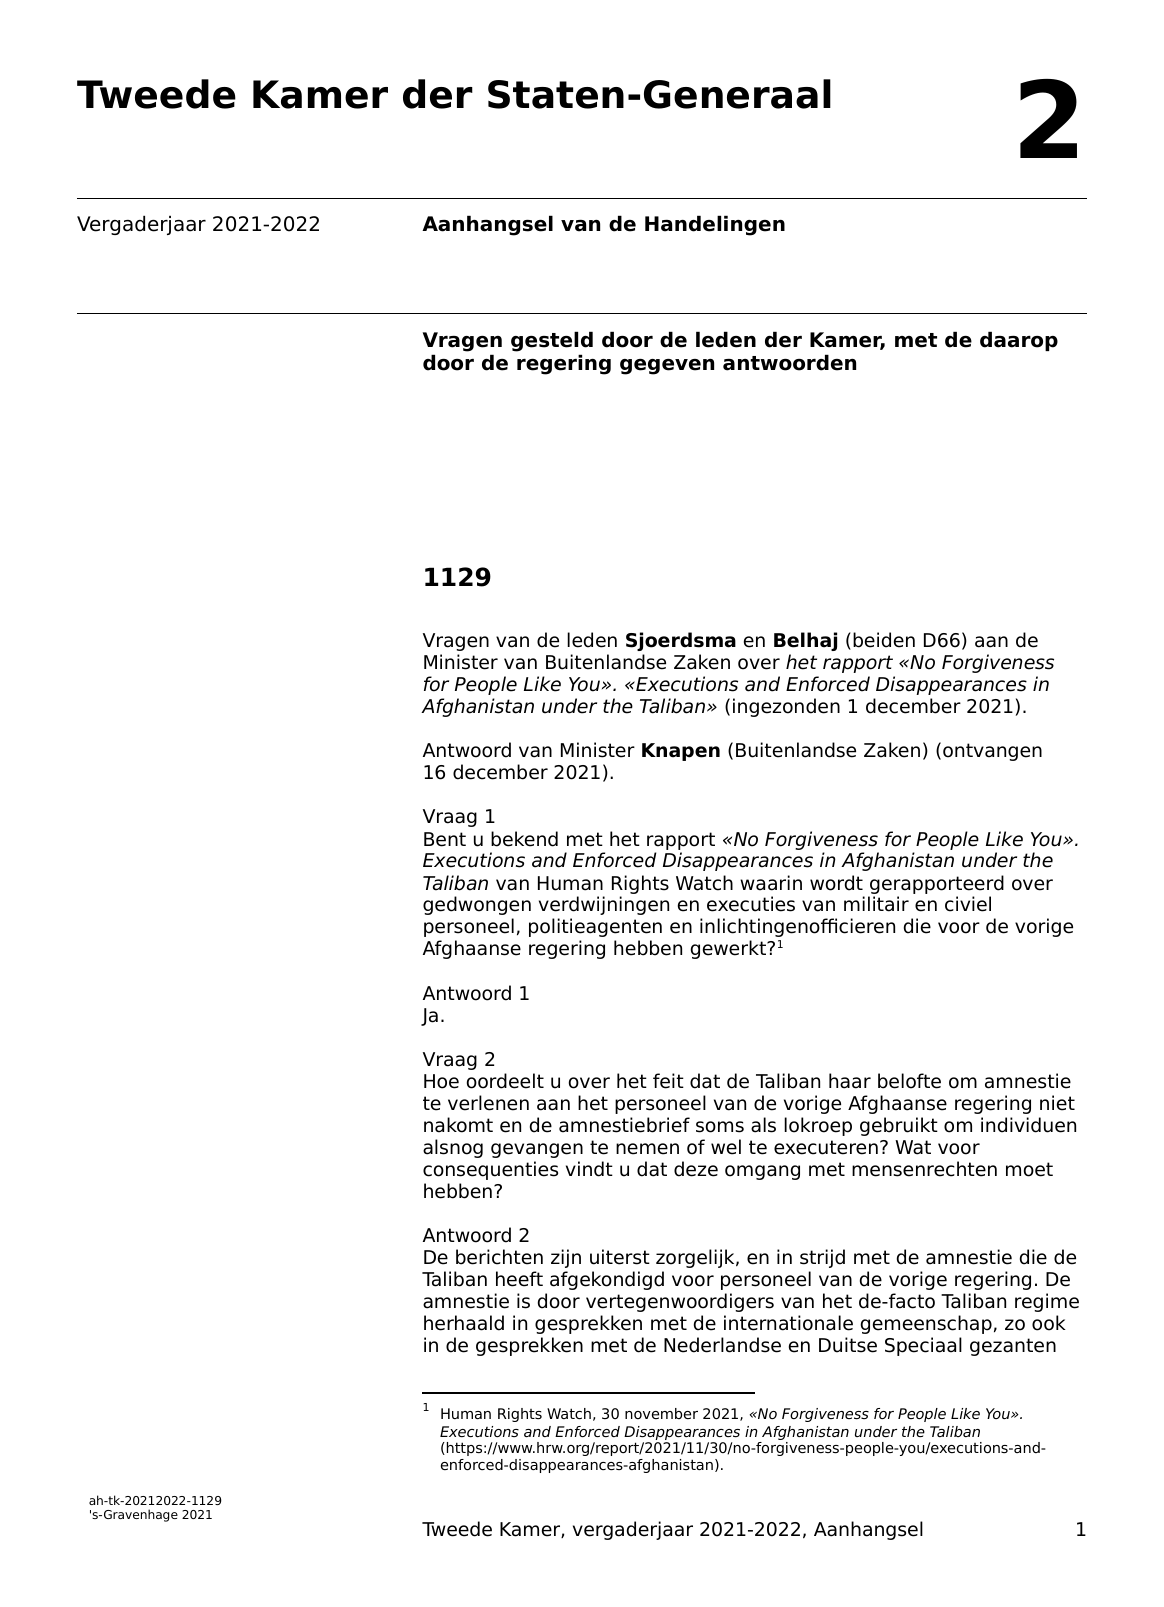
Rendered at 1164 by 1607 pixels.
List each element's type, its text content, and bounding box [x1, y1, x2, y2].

table_cell [77, 314, 422, 375]
table_cell Vragen gesteld door de leden der Kamer, met de daarop door de regering gegeven antwoorden [422, 314, 1087, 375]
text 1129 [422, 563, 1087, 592]
text Vraag 2 [422, 1049, 1087, 1071]
table_cell Aanhangsel van de Handelingen [422, 199, 1087, 313]
text ah-tk-20212022-1129 [88, 1494, 323, 1508]
text De berichten zijn uiterst zorgelijk, en in strijd met de amnestie die de Taliban heeft afgekondigd voor personeel van de vorige regering. De amnestie is door vertegenwoordigers van het de-facto Taliban regime herhaald in gesprekken met de internationale gemeenschap, zo ook in de gesprekken met de Nederlandse en Duitse Speciaal gezanten [422, 1247, 1087, 1357]
table_header 2 [886, 59, 1087, 198]
text Antwoord van Minister Knapen (Buitenlandse Zaken) (ontvangen 16 december 2021). [422, 740, 1087, 784]
text Vraag 1 [422, 806, 1087, 828]
table_cell Vergaderjaar 2021-2022 [77, 199, 422, 313]
table_header Tweede Kamer der Staten-Generaal [77, 59, 886, 198]
text Human Rights Watch, 30 november 2021, «No Forgiveness for People Like You». Executions and Enforced Disappearances in Afghanistan under the Taliban (https://www.hrw.org/report/2021/11/30/no-forgiveness-people-you/executions-and-enforced-disappearances-afghanistan). [422, 1402, 1087, 1474]
text Antwoord 2 [422, 1225, 1087, 1247]
text Vragen van de leden Sjoerdsma en Belhaj (beiden D66) aan de Minister van Buitenlandse Zaken over het rapport «No Forgiveness for People Like You». «Executions and Enforced Disappearances in Afghanistan under the Taliban» (ingezonden 1 december 2021). [422, 630, 1087, 718]
text Ja. [422, 1004, 1087, 1026]
text Antwoord 1 [422, 982, 1087, 1004]
text 's-Gravenhage 2021 [88, 1508, 323, 1522]
text Bent u bekend met het rapport «No Forgiveness for People Like You». Executions and Enforced Disappearances in Afghanistan under the Taliban van Human Rights Watch waarin wordt gerapporteerd over gedwongen verdwijningen en executies van militair en civiel personeel, politieagenten en inlichtingenofficieren die voor de vorige Afghaanse regering hebben gewerkt? [422, 828, 1087, 960]
text Hoe oordeelt u over het feit dat de Taliban haar belofte om amnestie te verlenen aan het personeel van de vorige Afghaanse regering niet nakomt en de amnestiebrief soms als lokroep gebruikt om individuen alsnog gevangen te nemen of wel te executeren? Wat voor consequenties vindt u dat deze omgang met mensenrechten moet hebben? [422, 1071, 1087, 1202]
